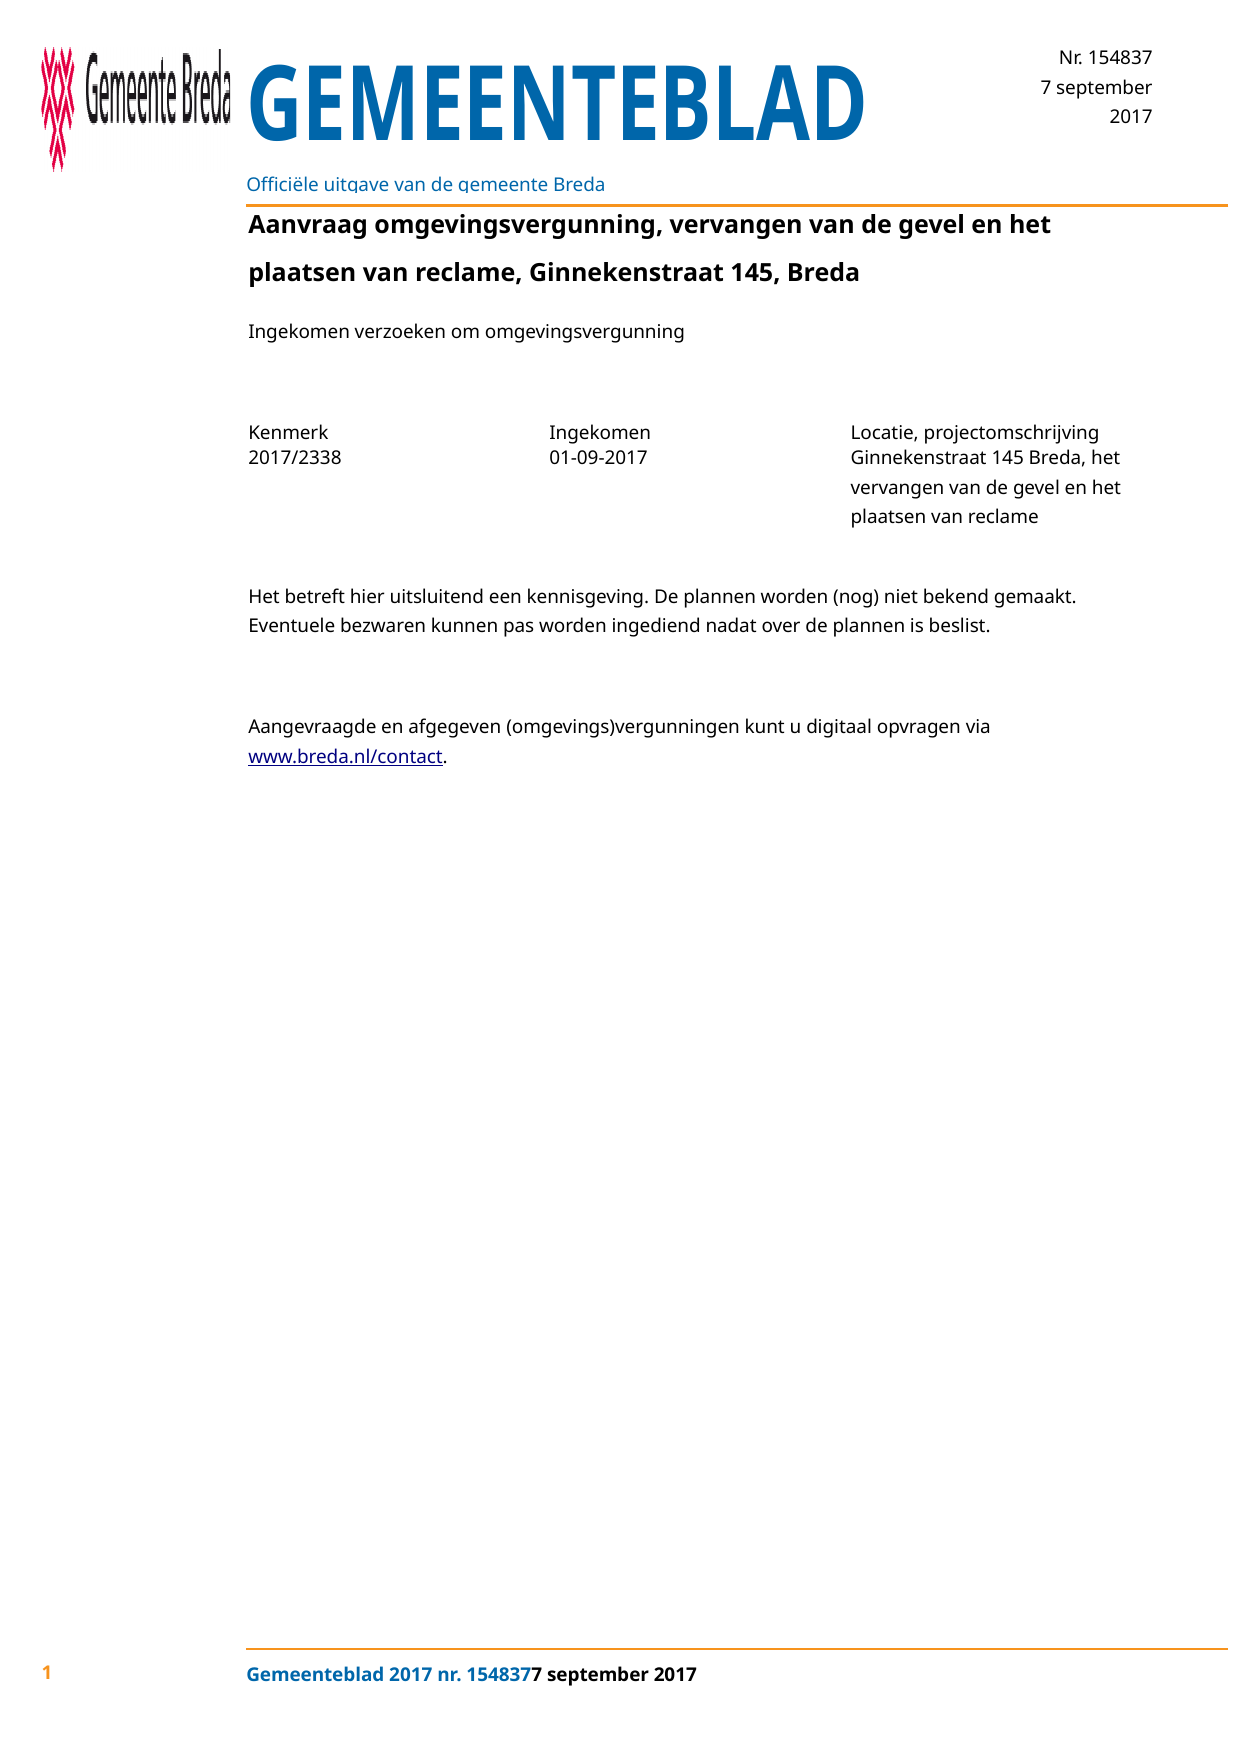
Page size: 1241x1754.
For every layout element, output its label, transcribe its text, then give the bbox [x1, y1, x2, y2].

text Ingekomen verzoeken om omgevingsvergunning [248, 318, 1152, 344]
table_header Locatie, projectomschrijving [850, 419, 1152, 444]
text Aanvraag omgevingsvergunning, vervangen van de gevel en het plaatsen van reclame, Ginnekenstraat 145, Breda [248, 207, 1152, 288]
picture [41, 47, 231, 172]
text Aangevraagde en afgegeven (omgevings)vergunningen kunt u digitaal opvragen via www.breda.nl/contact. [248, 713, 1152, 769]
table_header Ingekomen [549, 419, 850, 444]
table_header Kenmerk [248, 419, 549, 444]
table_cell 01-09-2017 [549, 445, 850, 529]
table_cell 2017/2338 [248, 445, 549, 529]
text Het betreft hier uitsluitend een kennisgeving. De plannen worden (nog) niet bekend gemaakt. Eventuele bezwaren kunnen pas worden ingediend nadat over de plannen is beslist. [248, 583, 1152, 638]
table_cell Ginnekenstraat 145 Breda, het vervangen van de gevel en het plaatsen van reclame [850, 445, 1152, 529]
